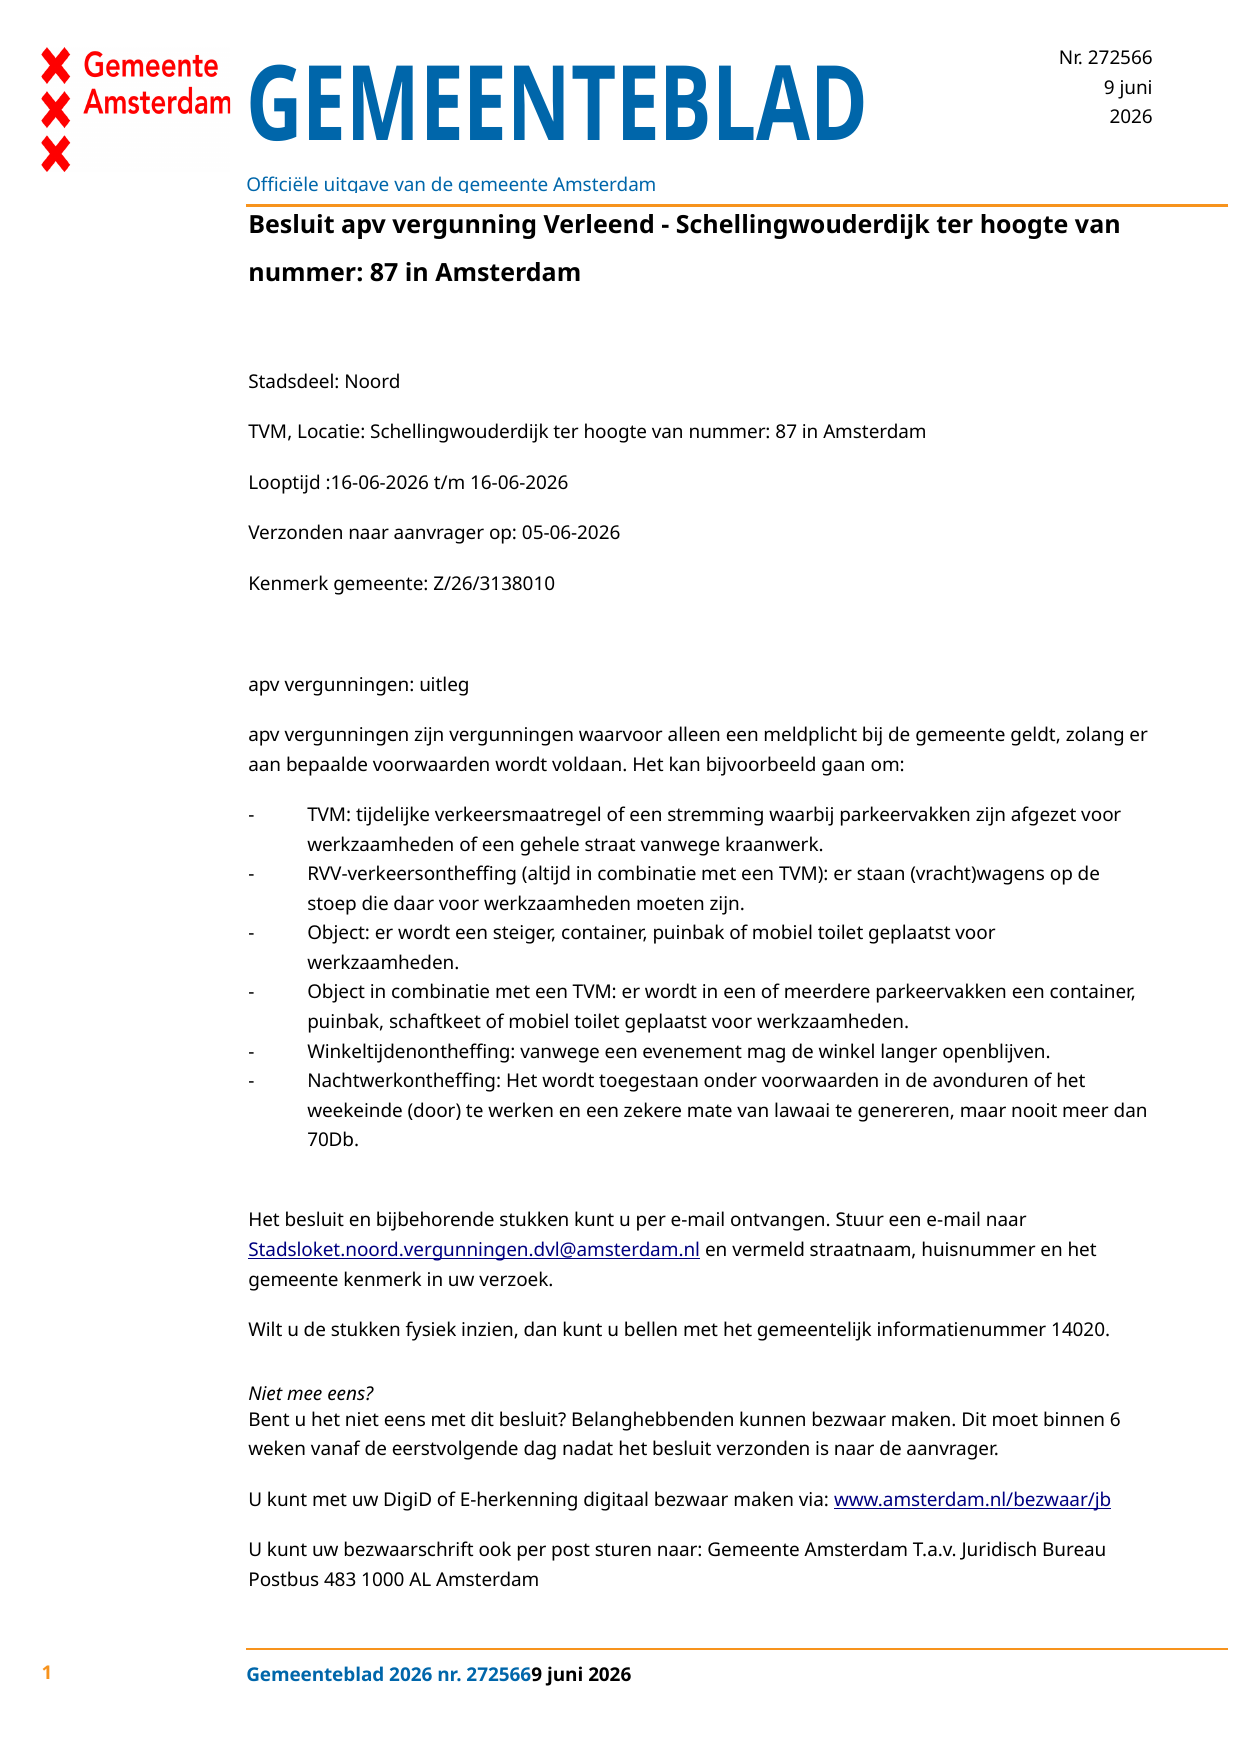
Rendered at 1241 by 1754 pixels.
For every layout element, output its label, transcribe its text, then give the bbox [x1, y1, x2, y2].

text apv vergunningen: uitleg [248, 671, 1152, 697]
picture [41, 47, 231, 172]
text Looptijd :16-06-2026 t/m 16-06-2026 [248, 469, 1152, 495]
list RVV-verkeersontheffing (altijd in combinatie met een TVM): er staan (vracht)wagens op de stoep die daar voor werkzaamheden moeten zijn. [248, 860, 1152, 916]
text apv vergunningen zijn vergunningen waarvoor alleen een meldplicht bij de gemeente geldt, zolang er aan bepaalde voorwaarden wordt voldaan. Het kan bijvoorbeeld gaan om: [248, 721, 1152, 777]
list Object in combinatie met een TVM: er wordt in een of meerdere parkeervakken een container, puinbak, schaftkeet of mobiel toilet geplaatst voor werkzaamheden. [248, 979, 1152, 1034]
text Het besluit en bijbehorende stukken kunt u per e-mail ontvangen. Stuur een e-mail naar Stadsloket.noord.vergunningen.dvl@amsterdam.nl en vermeld straatnaam, huisnummer en het gemeente kenmerk in uw verzoek. [248, 1207, 1152, 1292]
list Object: er wordt een steiger, container, puinbak of mobiel toilet geplaatst voor werkzaamheden. [248, 919, 1152, 975]
text Besluit apv vergunning Verleend - Schellingwouderdijk ter hoogte van nummer: 87 in Amsterdam [248, 207, 1152, 288]
list Nachtwerkontheffing: Het wordt toegestaan onder voorwaarden in de avonduren of het weekeinde (door) te werken en een zekere mate van lawaai te genereren, maar nooit meer dan 70Db. [248, 1067, 1152, 1152]
list Winkeltijdenontheffing: vanwege een evenement mag de winkel langer openblijven. [248, 1038, 1152, 1064]
text Verzonden naar aanvrager op: 05-06-2026 [248, 519, 1152, 545]
text TVM, Locatie: Schellingwouderdijk ter hoogte van nummer: 87 in Amsterdam [248, 419, 1152, 444]
text Wilt u de stukken fysiek inzien, dan kunt u bellen met het gemeentelijk informatienummer 14020. [248, 1316, 1152, 1342]
text Niet mee eens? [248, 1380, 1152, 1406]
list TVM: tijdelijke verkeersmaatregel of een stremming waarbij parkeervakken zijn afgezet voor werkzaamheden of een gehele straat vanwege kraanwerk. [248, 801, 1152, 857]
text U kunt uw bezwaarschrift ook per post sturen naar: Gemeente Amsterdam T.a.v. Juridisch Bureau Postbus 483 1000 AL Amsterdam [248, 1536, 1152, 1592]
text Kenmerk gemeente: Z/26/3138010 [248, 570, 1152, 596]
text U kunt met uw DigiD of E-herkenning digitaal bezwaar maken via: www.amsterdam.nl/bezwaar/jb [248, 1486, 1152, 1512]
text Bent u het niet eens met dit besluit? Belanghebbenden kunnen bezwaar maken. Dit moet binnen 6 weken vanaf de eerstvolgende dag nadat het besluit verzonden is naar de aanvrager. [248, 1406, 1152, 1461]
text Stadsdeel: Noord [248, 368, 1152, 394]
